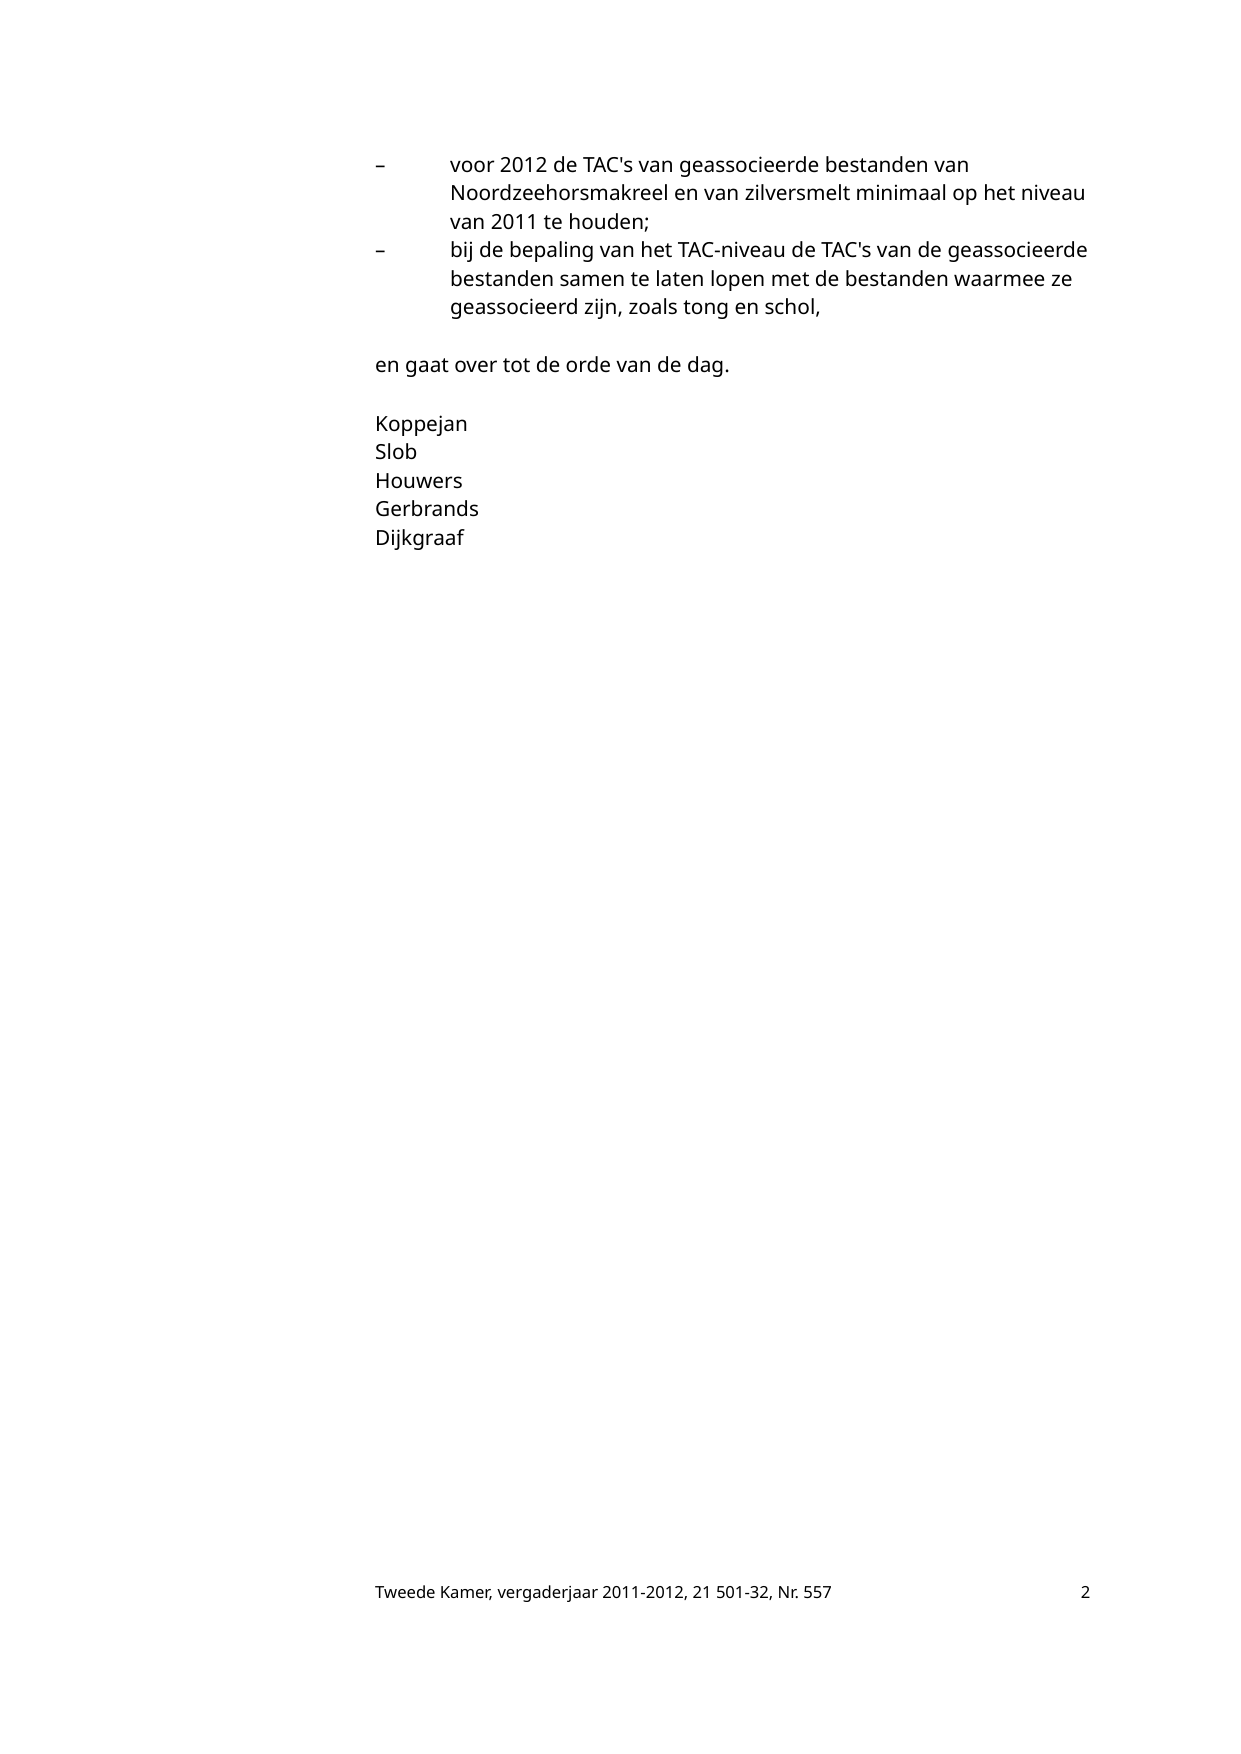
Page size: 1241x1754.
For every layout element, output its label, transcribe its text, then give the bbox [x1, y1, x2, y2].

text Dijkgraaf [375, 523, 1090, 551]
list bij de bepaling van het TAC-niveau de TAC's van de geassocieerde bestanden samen te laten lopen met de bestanden waarmee ze geassocieerd zijn, zoals tong en schol, [375, 235, 1090, 321]
text Slob [375, 437, 1090, 466]
text en gaat over tot de orde van de dag. [375, 351, 1090, 379]
text Koppejan [375, 409, 1090, 437]
text Gerbrands [375, 494, 1090, 523]
text Houwers [375, 466, 1090, 494]
list voor 2012 de TAC's van geassocieerde bestanden van Noordzeehorsmakreel en van zilversmelt minimaal op het niveau van 2011 te houden; [375, 150, 1090, 235]
